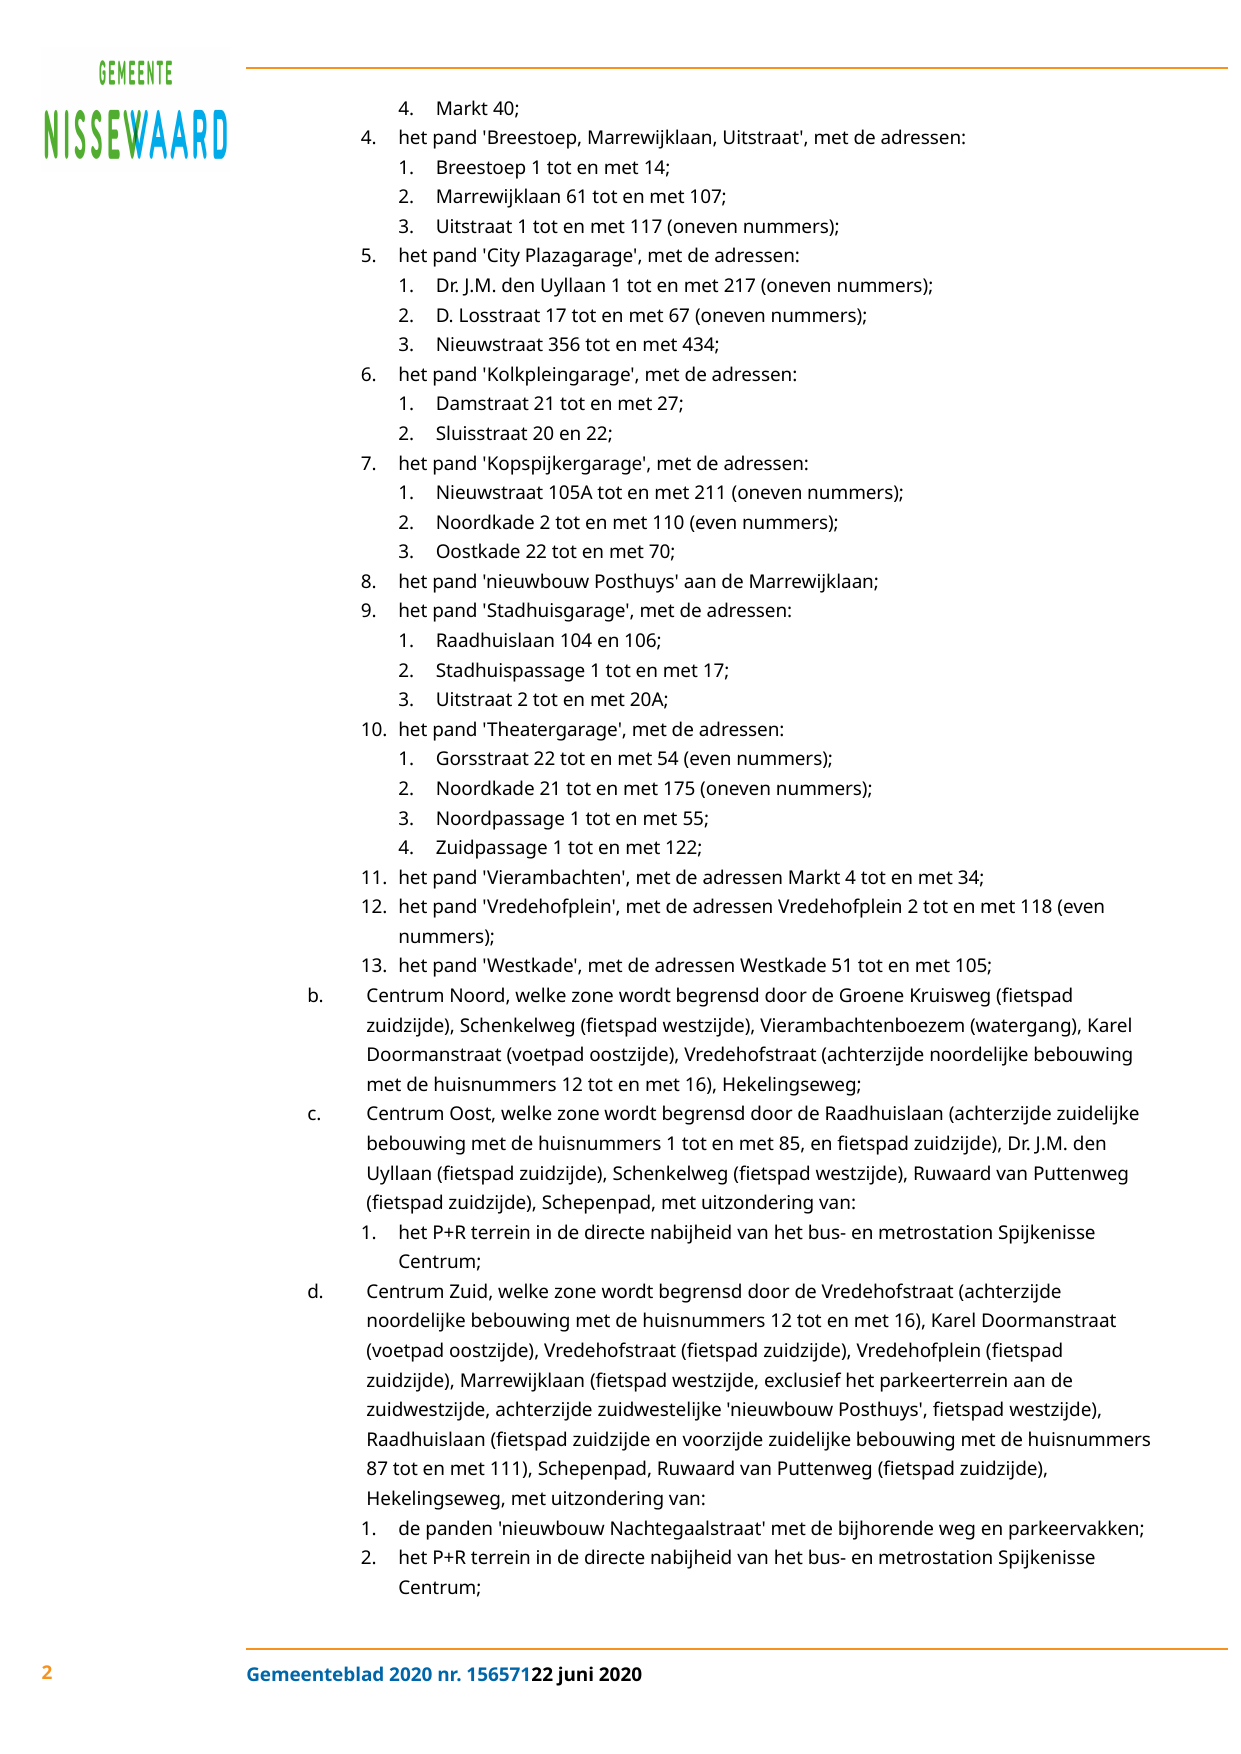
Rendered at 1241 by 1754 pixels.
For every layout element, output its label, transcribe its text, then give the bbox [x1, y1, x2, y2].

list de panden 'nieuwbouw Nachtegaalstraat' met de bijhorende weg en parkeervakken; [361, 1515, 1152, 1541]
list het pand 'Theatergarage', met de adressen: [361, 716, 1152, 742]
list Centrum Noord, welke zone wordt begrensd door de Groene Kruisweg (fietspad zuidzijde), Schenkelweg (fietspad westzijde), Vierambachtenboezem (watergang), Karel Doormanstraat (voetpad oostzijde), Vredehofstraat (achterzijde noordelijke bebouwing met de huisnummers 12 tot en met 16), Hekelingseweg; [307, 982, 1152, 1097]
list Breestoep 1 tot en met 14; [398, 154, 1152, 180]
list Zuidpassage 1 tot en met 122; [398, 834, 1152, 860]
list Markt 40; [398, 95, 1152, 121]
list het P+R terrein in de directe nabijheid van het bus- en metrostation Spijkenisse Centrum; [361, 1219, 1152, 1274]
list Centrum Oost, welke zone wordt begrensd door de Raadhuislaan (achterzijde zuidelijke bebouwing met de huisnummers 1 tot en met 85, en fietspad zuidzijde), Dr. J.M. den Uyllaan (fietspad zuidzijde), Schenkelweg (fietspad westzijde), Ruwaard van Puttenweg (fietspad zuidzijde), Schepenpad, met uitzondering van: [307, 1101, 1152, 1215]
list het pand 'City Plazagarage', met de adressen: [361, 243, 1152, 268]
list het pand 'nieuwbouw Posthuys' aan de Marrewijklaan; [361, 568, 1152, 594]
list het pand 'Breestoep, Marrewijklaan, Uitstraat', met de adressen: [361, 124, 1152, 150]
list Stadhuispassage 1 tot en met 17; [398, 657, 1152, 683]
list het pand 'Kolkpleingarage', met de adressen: [361, 361, 1152, 387]
list Oostkade 22 tot en met 70; [398, 538, 1152, 564]
list Sluisstraat 20 en 22; [398, 420, 1152, 446]
list Noordpassage 1 tot en met 55; [398, 805, 1152, 831]
picture [41, 47, 231, 172]
list Noordkade 2 tot en met 110 (even nummers); [398, 509, 1152, 535]
list Raadhuislaan 104 en 106; [398, 627, 1152, 653]
list het pand 'Vredehofplein', met de adressen Vredehofplein 2 tot en met 118 (even nummers); [361, 893, 1152, 949]
list het pand 'Stadhuisgarage', met de adressen: [361, 598, 1152, 623]
list het pand 'Westkade', met de adressen Westkade 51 tot en met 105; [361, 953, 1152, 978]
list Uitstraat 2 tot en met 20A; [398, 686, 1152, 712]
list het pand 'Vierambachten', met de adressen Markt 4 tot en met 34; [361, 864, 1152, 890]
list Gorsstraat 22 tot en met 54 (even nummers); [398, 746, 1152, 771]
list Noordkade 21 tot en met 175 (oneven nummers); [398, 775, 1152, 801]
list D. Losstraat 17 tot en met 67 (oneven nummers); [398, 302, 1152, 328]
list Nieuwstraat 105A tot en met 211 (oneven nummers); [398, 479, 1152, 505]
list Marrewijklaan 61 tot en met 107; [398, 183, 1152, 209]
list Uitstraat 1 tot en met 117 (oneven nummers); [398, 213, 1152, 239]
list Dr. J.M. den Uyllaan 1 tot en met 217 (oneven nummers); [398, 272, 1152, 298]
list het pand 'Kopspijkergarage', met de adressen: [361, 450, 1152, 476]
list het P+R terrein in de directe nabijheid van het bus- en metrostation Spijkenisse Centrum; [361, 1544, 1152, 1600]
list Centrum Zuid, welke zone wordt begrensd door de Vredehofstraat (achterzijde noordelijke bebouwing met de huisnummers 12 tot en met 16), Karel Doormanstraat (voetpad oostzijde), Vredehofstraat (fietspad zuidzijde), Vredehofplein (fietspad zuidzijde), Marrewijklaan (fietspad westzijde, exclusief het parkeerterrein aan de zuidwestzijde, achterzijde zuidwestelijke 'nieuwbouw Posthuys', fietspad westzijde), Raadhuislaan (fietspad zuidzijde en voorzijde zuidelijke bebouwing met de huisnummers 87 tot en met 111), Schepenpad, Ruwaard van Puttenweg (fietspad zuidzijde), Hekelingseweg, met uitzondering van: [307, 1278, 1152, 1511]
list Nieuwstraat 356 tot en met 434; [398, 331, 1152, 357]
list Damstraat 21 tot en met 27; [398, 391, 1152, 416]
